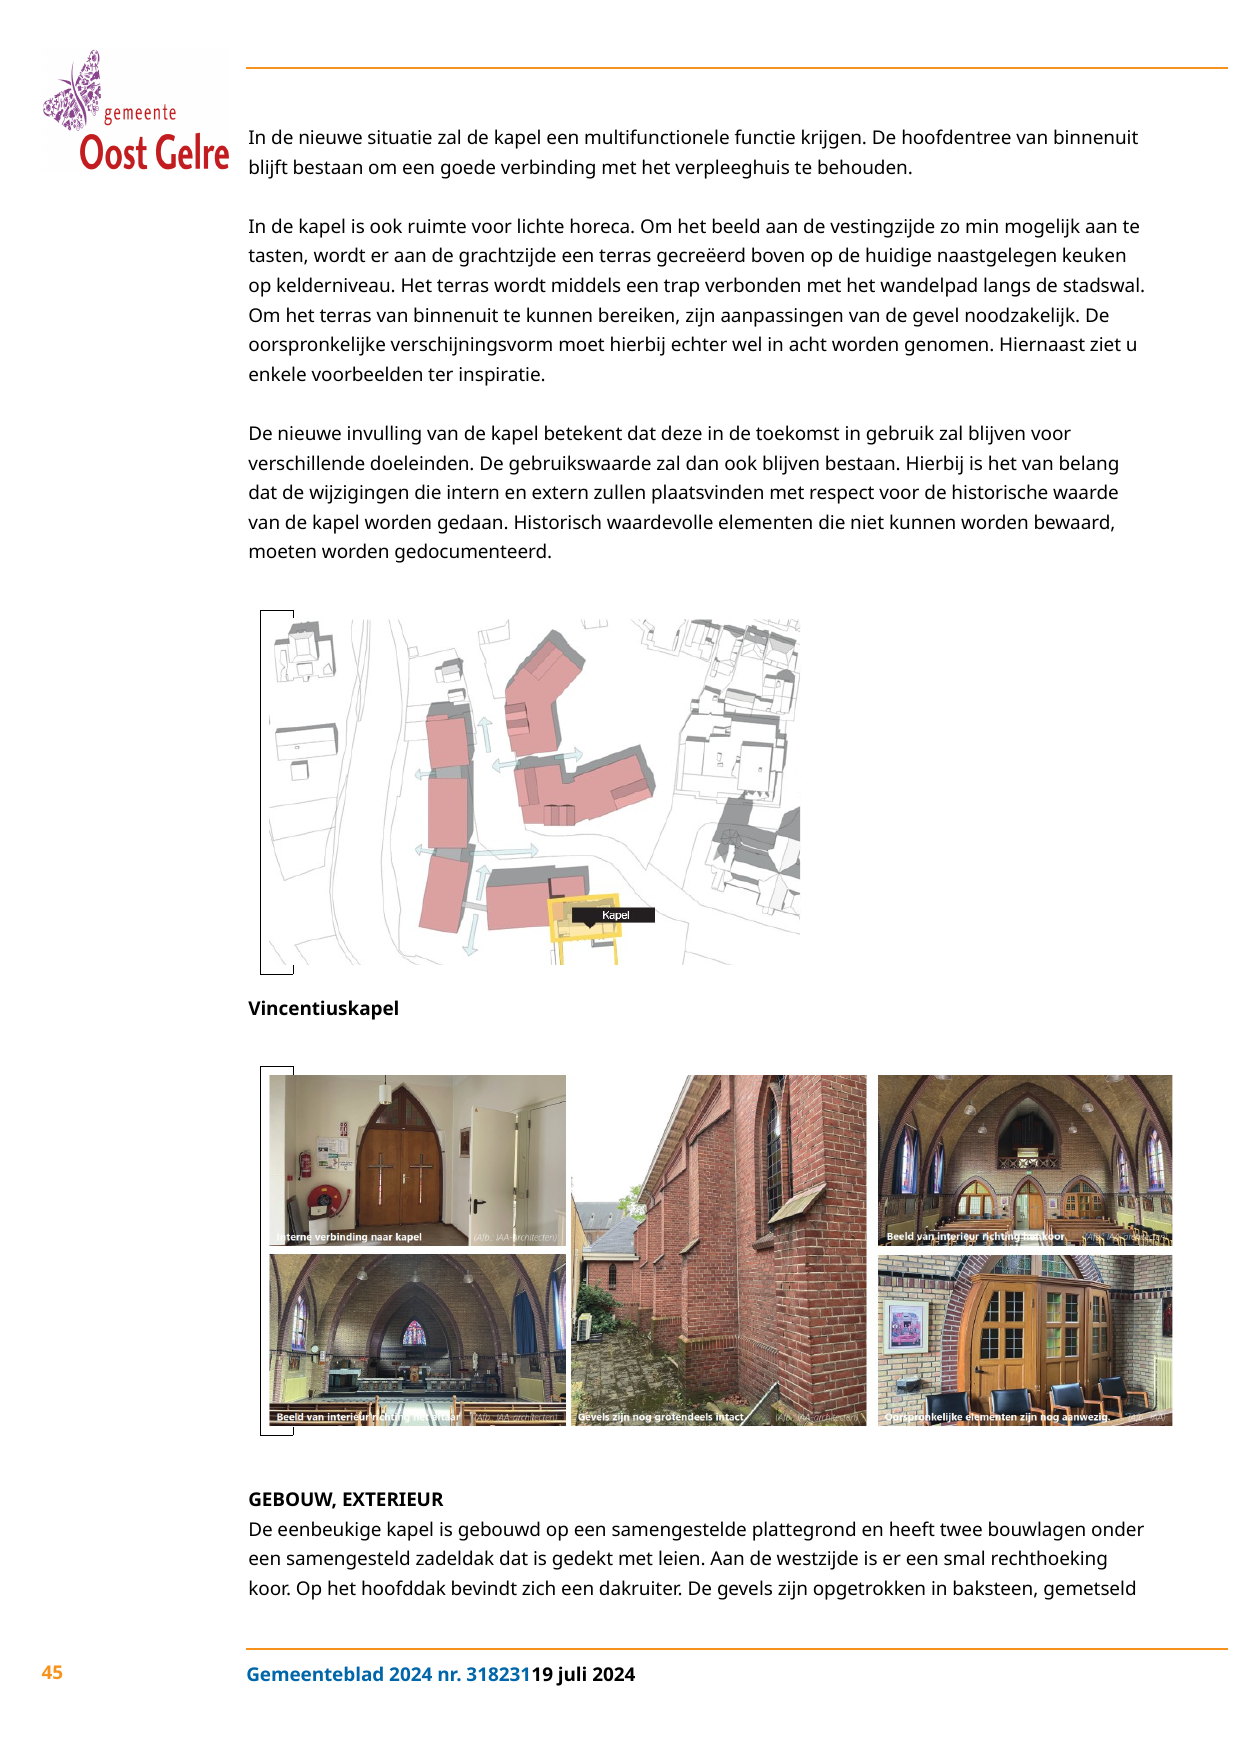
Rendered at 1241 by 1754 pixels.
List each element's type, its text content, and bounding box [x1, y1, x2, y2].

text Vincentiuskapel [248, 995, 1152, 1021]
picture [268, 618, 801, 965]
text In de kapel is ook ruimte voor lichte horeca. Om het beeld aan de vestingzijde zo min mogelijk aan te tasten, wordt er aan de grachtzijde een terras gecreëerd boven op de huidige naastgelegen keuken op kelderniveau. Het terras wordt middels een trap verbonden met het wandelpad langs de stadswal. Om het terras van binnenuit te kunnen bereiken, zijn aanpassingen van de gevel noodzakelijk. De oorspronkelijke verschijningsvorm moet hierbij echter wel in acht worden genomen. Hiernaast ziet u enkele voorbeelden ter inspiratie. [248, 213, 1152, 387]
picture [268, 1075, 1173, 1427]
text De nieuwe invulling van de kapel betekent dat deze in de toekomst in gebruik zal blijven voor verschillende doeleinden. De gebruikswaarde zal dan ook blijven bestaan. Hierbij is het van belang dat de wijzigingen die intern en extern zullen plaatsvinden met respect voor de historische waarde van de kapel worden gedaan. Historisch waardevolle elementen die niet kunnen worden bewaard, moeten worden gedocumenteerd. [248, 420, 1152, 564]
table_header GEBOUW, EXTERIEUR De eenbeukige kapel is gebouwd op een samengestelde plattegrond en heeft twee bouwlagen onder een samengesteld zadeldak dat is gedekt met leien. Aan de westzijde is er een smal rechthoeking koor. Op het hoofddak bevindt zich een dakruiter. De gevels zijn opgetrokken in baksteen, gemetseld [248, 1486, 1152, 1601]
picture [41, 47, 231, 172]
text In de nieuwe situatie zal de kapel een multifunctionele functie krijgen. De hoofdentree van binnenuit blijft bestaan om een goede verbinding met het verpleeghuis te behouden. [248, 124, 1152, 180]
